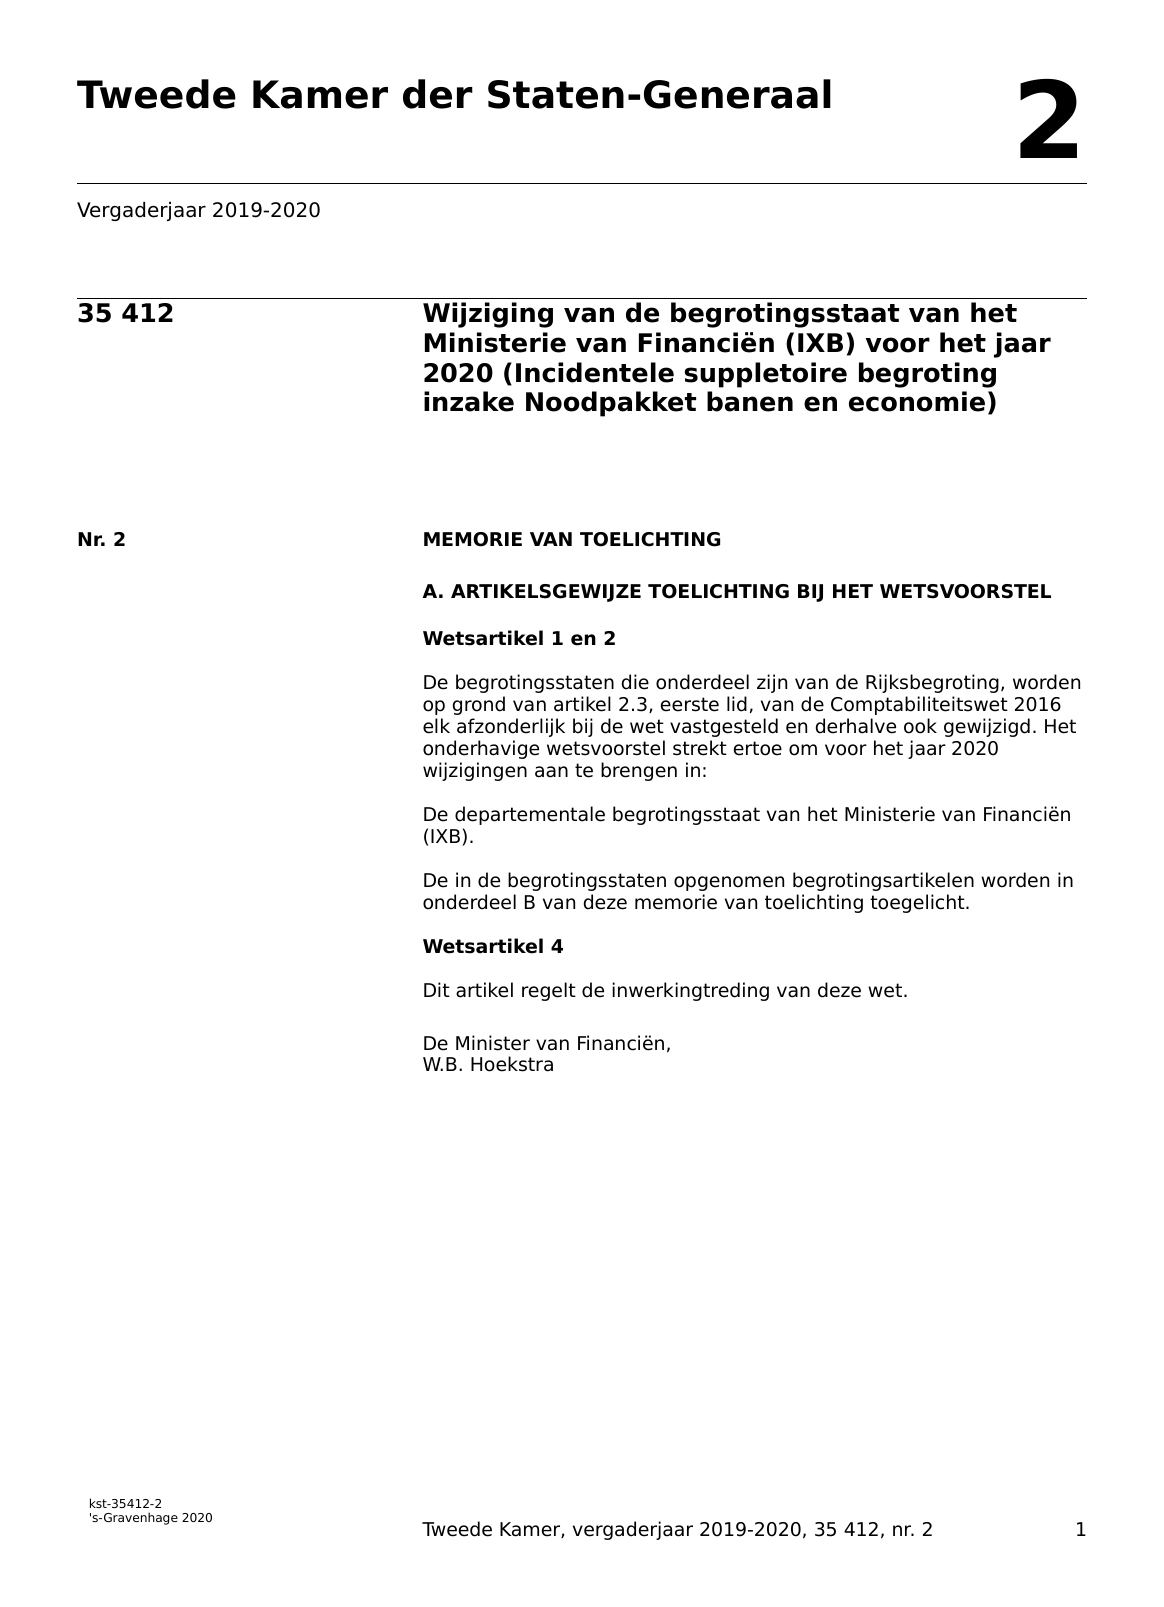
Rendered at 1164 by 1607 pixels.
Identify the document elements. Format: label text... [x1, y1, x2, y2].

text De in de begrotingsstaten opgenomen begrotingsartikelen worden in onderdeel B van deze memorie van toelichting toegelicht. [422, 870, 1087, 914]
subtitle Nr. 2 MEMORIE VAN TOELICHTING [77, 529, 1087, 551]
text Dit artikel regelt de inwerkingtreding van deze wet. [422, 980, 1087, 1002]
text 's-Gravenhage 2020 [88, 1511, 323, 1525]
subtitle 35 412 Wijziging van de begrotingsstaat van het Ministerie van Financiën (IXB) voor het jaar 2020 (Incidentele suppletoire begroting inzake Noodpakket banen en economie) [77, 299, 1087, 418]
subtitle Wetsartikel 1 en 2 [422, 628, 1087, 650]
table_header Tweede Kamer der Staten-Generaal [77, 59, 886, 183]
table_header 2 [886, 59, 1087, 183]
text De Minister van Financiën, W.B. Hoekstra [422, 1032, 1087, 1076]
subtitle A. ARTIKELSGEWIJZE TOELICHTING BIJ HET WETSVOORSTEL [422, 581, 1087, 603]
text kst-35412-2 [88, 1497, 323, 1511]
subtitle Wetsartikel 4 [422, 936, 1087, 958]
table_cell Vergaderjaar 2019-2020 [77, 184, 1087, 298]
text De begrotingsstaten die onderdeel zijn van de Rijksbegroting, worden op grond van artikel 2.3, eerste lid, van de Comptabiliteitswet 2016 elk afzonderlijk bij de wet vastgesteld en derhalve ook gewijzigd. Het onderhavige wetsvoorstel strekt ertoe om voor het jaar 2020 wijzigingen aan te brengen in: [422, 672, 1087, 782]
text De departementale begrotingsstaat van het Ministerie van Financiën (IXB). [422, 804, 1087, 848]
